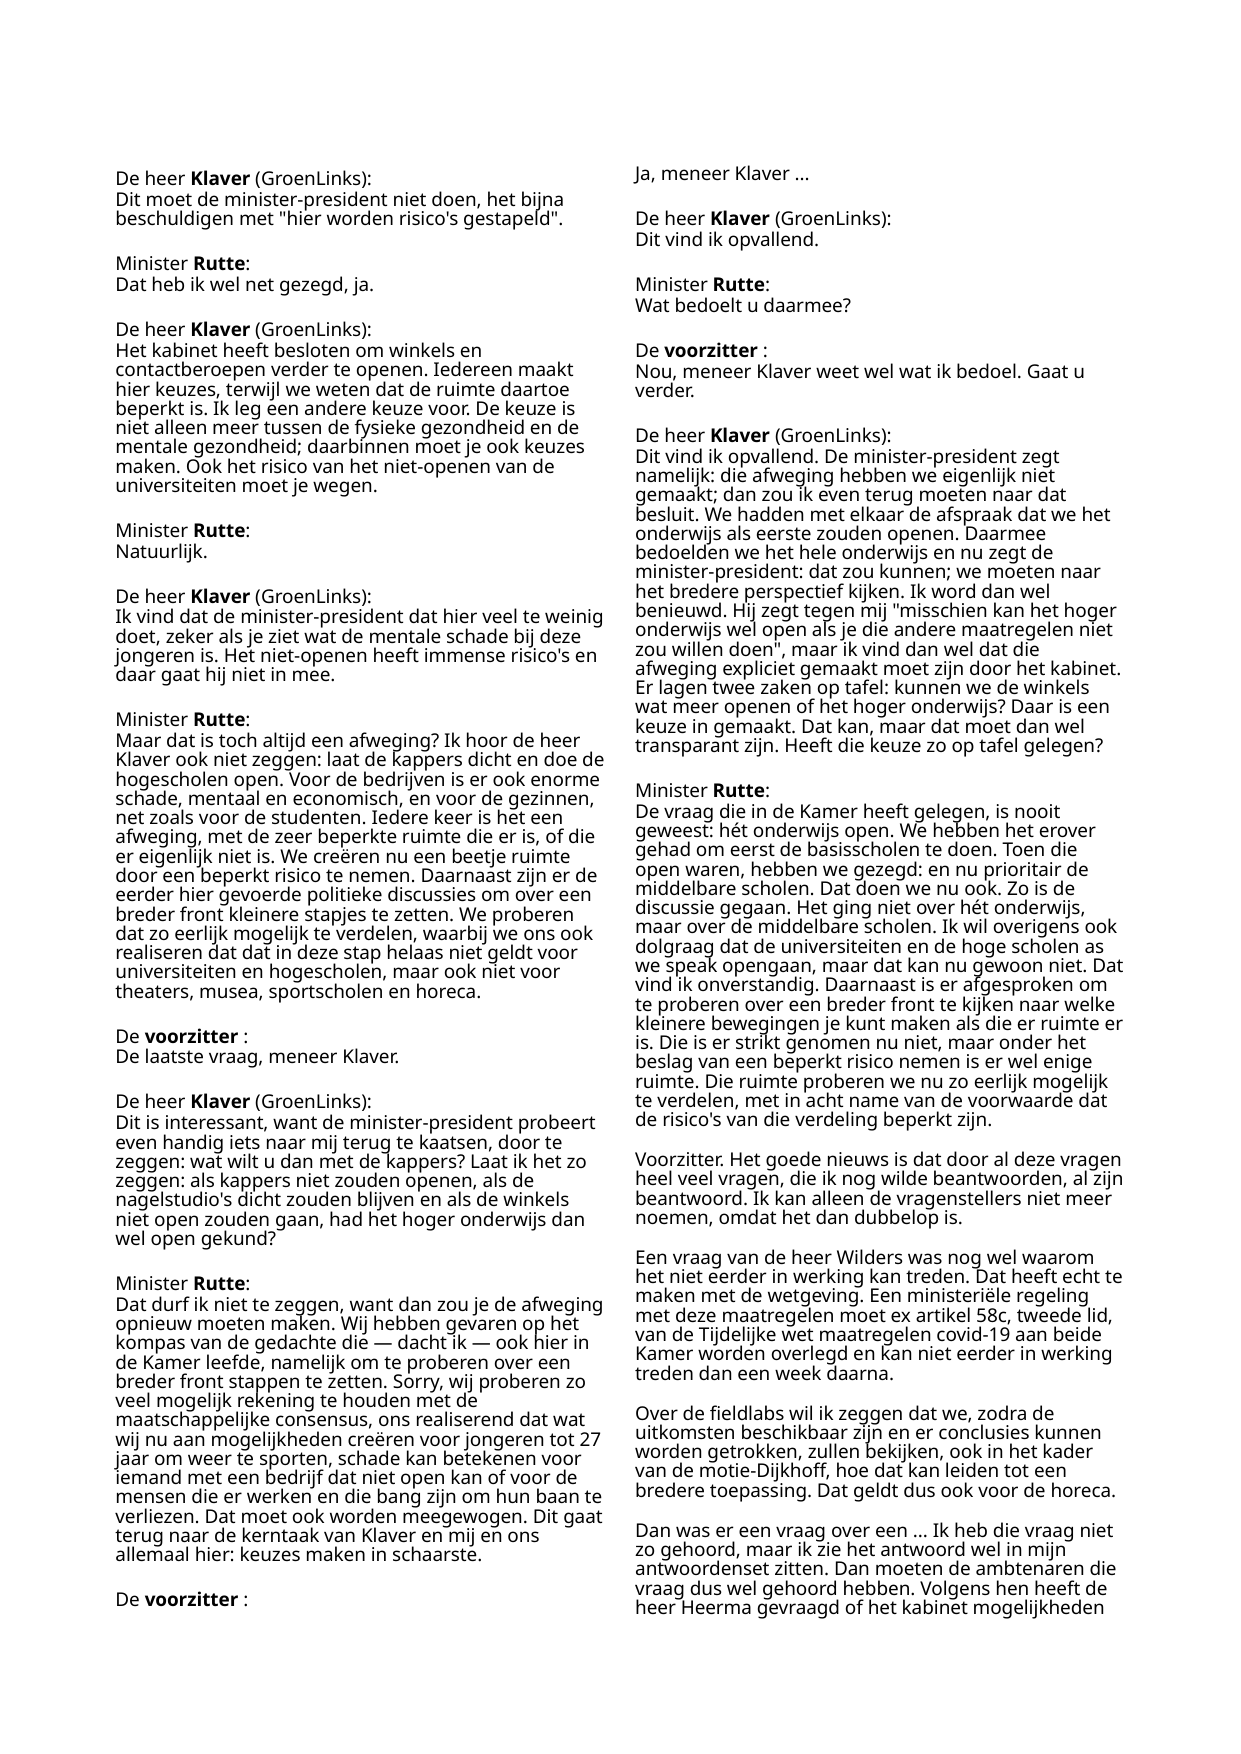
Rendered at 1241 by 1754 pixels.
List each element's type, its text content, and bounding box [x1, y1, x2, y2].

text Maar dat is toch altijd een afweging? Ik hoor de heer Klaver ook niet zeggen: laat de kappers dicht en doe de hogescholen open. Voor de bedrijven is er ook enorme schade, mentaal en economisch, en voor de gezinnen, net zoals voor de studenten. Iedere keer is het een afweging, met de zeer beperkte ruimte die er is, of die er eigenlijk niet is. We creëren nu een beetje ruimte door een beperkt risico te nemen. Daarnaast zijn er de eerder hier gevoerde politieke discussies om over een breder front kleinere stapjes te zetten. We proberen dat zo eerlijk mogelijk te verdelen, waarbij we ons ook realiseren dat dat in deze stap helaas niet geldt voor universiteiten en hogescholen, maar ook niet voor theaters, musea, sportscholen en horeca. [115, 732, 605, 1002]
text Wat bedoelt u daarmee? [635, 297, 1125, 316]
text De heer Klaver (GroenLinks): [635, 205, 1125, 231]
text De heer Klaver (GroenLinks): [115, 583, 605, 608]
text Dat heb ik wel net gezegd, ja. [115, 276, 605, 295]
text De voorzitter : [115, 1586, 605, 1612]
text De heer Klaver (GroenLinks): [115, 316, 605, 342]
text De voorzitter : [115, 1023, 605, 1048]
text Ja, meneer Klaver ... [635, 165, 1125, 184]
text De voorzitter : [635, 337, 1125, 363]
text Dit vind ik opvallend. [635, 231, 1125, 250]
text Dit vind ik opvallend. De minister-president zegt namelijk: die afweging hebben we eigenlijk niet gemaakt; dan zou ik even terug moeten naar dat besluit. We hadden met elkaar de afspraak dat we het onderwijs als eerste zouden openen. Daarmee bedoelden we het hele onderwijs en nu zegt de minister-president: dat zou kunnen; we moeten naar het bredere perspectief kijken. Ik word dan wel benieuwd. Hij zegt tegen mij "misschien kan het hoger onderwijs wel open als je die andere maatregelen niet zou willen doen", maar ik vind dan wel dat die afweging expliciet gemaakt moet zijn door het kabinet. Er lagen twee zaken op tafel: kunnen we de winkels wat meer openen of het hoger onderwijs? Daar is een keuze in gemaakt. Dat kan, maar dat moet dan wel transparant zijn. Heeft die keuze zo op tafel gelegen? [635, 448, 1125, 756]
text Minister Rutte: [115, 517, 605, 543]
text Minister Rutte: [115, 1270, 605, 1296]
text De laatste vraag, meneer Klaver. [115, 1048, 605, 1068]
text De vraag die in de Kamer heeft gelegen, is nooit geweest: hét onderwijs open. We hebben het erover gehad om eerst de basisscholen te doen. Toen die open waren, hebben we gezegd: en nu prioritair de middelbare scholen. Dat doen we nu ook. Zo is de discussie gegaan. Het ging niet over hét onderwijs, maar over de middelbare scholen. Ik wil overigens ook dolgraag dat de universiteiten en de hoge scholen as we speak opengaan, maar dat kan nu gewoon niet. Dat vind ik onverstandig. Daarnaast is er afgesproken om te proberen over een breder front te kijken naar welke kleinere bewegingen je kunt maken als die er ruimte er is. Die is er strikt genomen nu niet, maar onder het beslag van een beperkt risico nemen is er wel enige ruimte. Die ruimte proberen we nu zo eerlijk mogelijk te verdelen, met in acht name van de voorwaarde dat de risico's van die verdeling beperkt zijn. [635, 803, 1125, 1130]
text De heer Klaver (GroenLinks): [115, 165, 605, 191]
text De heer Klaver (GroenLinks): [635, 422, 1125, 448]
text Ik vind dat de minister-president dat hier veel te weinig doet, zeker als je ziet wat de mentale schade bij deze jongeren is. Het niet-openen heeft immense risico's en daar gaat hij niet in mee. [115, 608, 605, 686]
text De heer Klaver (GroenLinks): [115, 1089, 605, 1114]
text Minister Rutte: [115, 250, 605, 276]
text Minister Rutte: [635, 777, 1125, 803]
text Een vraag van de heer Wilders was nog wel waarom het niet eerder in werking kan treden. Dat heeft echt te maken met de wetgeving. Een ministeriële regeling met deze maatregelen moet ex artikel 58c, tweede lid, van de Tijdelijke wet maatregelen covid-19 aan beide Kamer worden overlegd en kan niet eerder in werking treden dan een week daarna. [635, 1249, 1125, 1384]
text Voorzitter. Het goede nieuws is dat door al deze vragen heel veel vragen, die ik nog wilde beantwoorden, al zijn beantwoord. Ik kan alleen de vragenstellers niet meer noemen, omdat het dan dubbelop is. [635, 1151, 1125, 1228]
text Het kabinet heeft besloten om winkels en contactberoepen verder te openen. Iedereen maakt hier keuzes, terwijl we weten dat de ruimte daartoe beperkt is. Ik leg een andere keuze voor. De keuze is niet alleen meer tussen de fysieke gezondheid en de mentale gezondheid; daarbinnen moet je ook keuzes maken. Ook het risico van het niet-openen van de universiteiten moet je wegen. [115, 342, 605, 496]
text Dat durf ik niet te zeggen, want dan zou je de afweging opnieuw moeten maken. Wij hebben gevaren op het kompas van de gedachte die — dacht ik — ook hier in de Kamer leefde, namelijk om te proberen over een breder front stappen te zetten. Sorry, wij proberen zo veel mogelijk rekening te houden met de maatschappelijke consensus, ons realiserend dat wat wij nu aan mogelijkheden creëren voor jongeren tot 27 jaar om weer te sporten, schade kan betekenen voor iemand met een bedrijf dat niet open kan of voor de mensen die er werken en die bang zijn om hun baan te verliezen. Dat moet ook worden meegewogen. Dit gaat terug naar de kerntaak van Klaver en mij en ons allemaal hier: keuzes maken in schaarste. [115, 1296, 605, 1566]
text Nou, meneer Klaver weet wel wat ik bedoel. Gaat u verder. [635, 363, 1125, 401]
text Minister Rutte: [115, 706, 605, 732]
text Over de fieldlabs wil ik zeggen dat we, zodra de uitkomsten beschikbaar zijn en er conclusies kunnen worden getrokken, zullen bekijken, ook in het kader van de motie-Dijkhoff, hoe dat kan leiden tot een bredere toepassing. Dat geldt dus ook voor de horeca. [635, 1404, 1125, 1501]
text Dit moet de minister-president niet doen, het bijna beschuldigen met "hier worden risico's gestapeld". [115, 191, 605, 229]
text Natuurlijk. [115, 543, 605, 562]
text Minister Rutte: [635, 271, 1125, 297]
text Dan was er een vraag over een ... Ik heb die vraag niet zo gehoord, maar ik zie het antwoord wel in mijn antwoordenset zitten. Dan moeten de ambtenaren die vraag dus wel gehoord hebben. Volgens hen heeft de heer Heerma gevraagd of het kabinet mogelijkheden [635, 1522, 1125, 1618]
text Dit is interessant, want de minister-president probeert even handig iets naar mij terug te kaatsen, door te zeggen: wat wilt u dan met de kappers? Laat ik het zo zeggen: als kappers niet zouden openen, als de nagelstudio's dicht zouden blijven en als de winkels niet open zouden gaan, had het hoger onderwijs dan wel open gekund? [115, 1114, 605, 1249]
